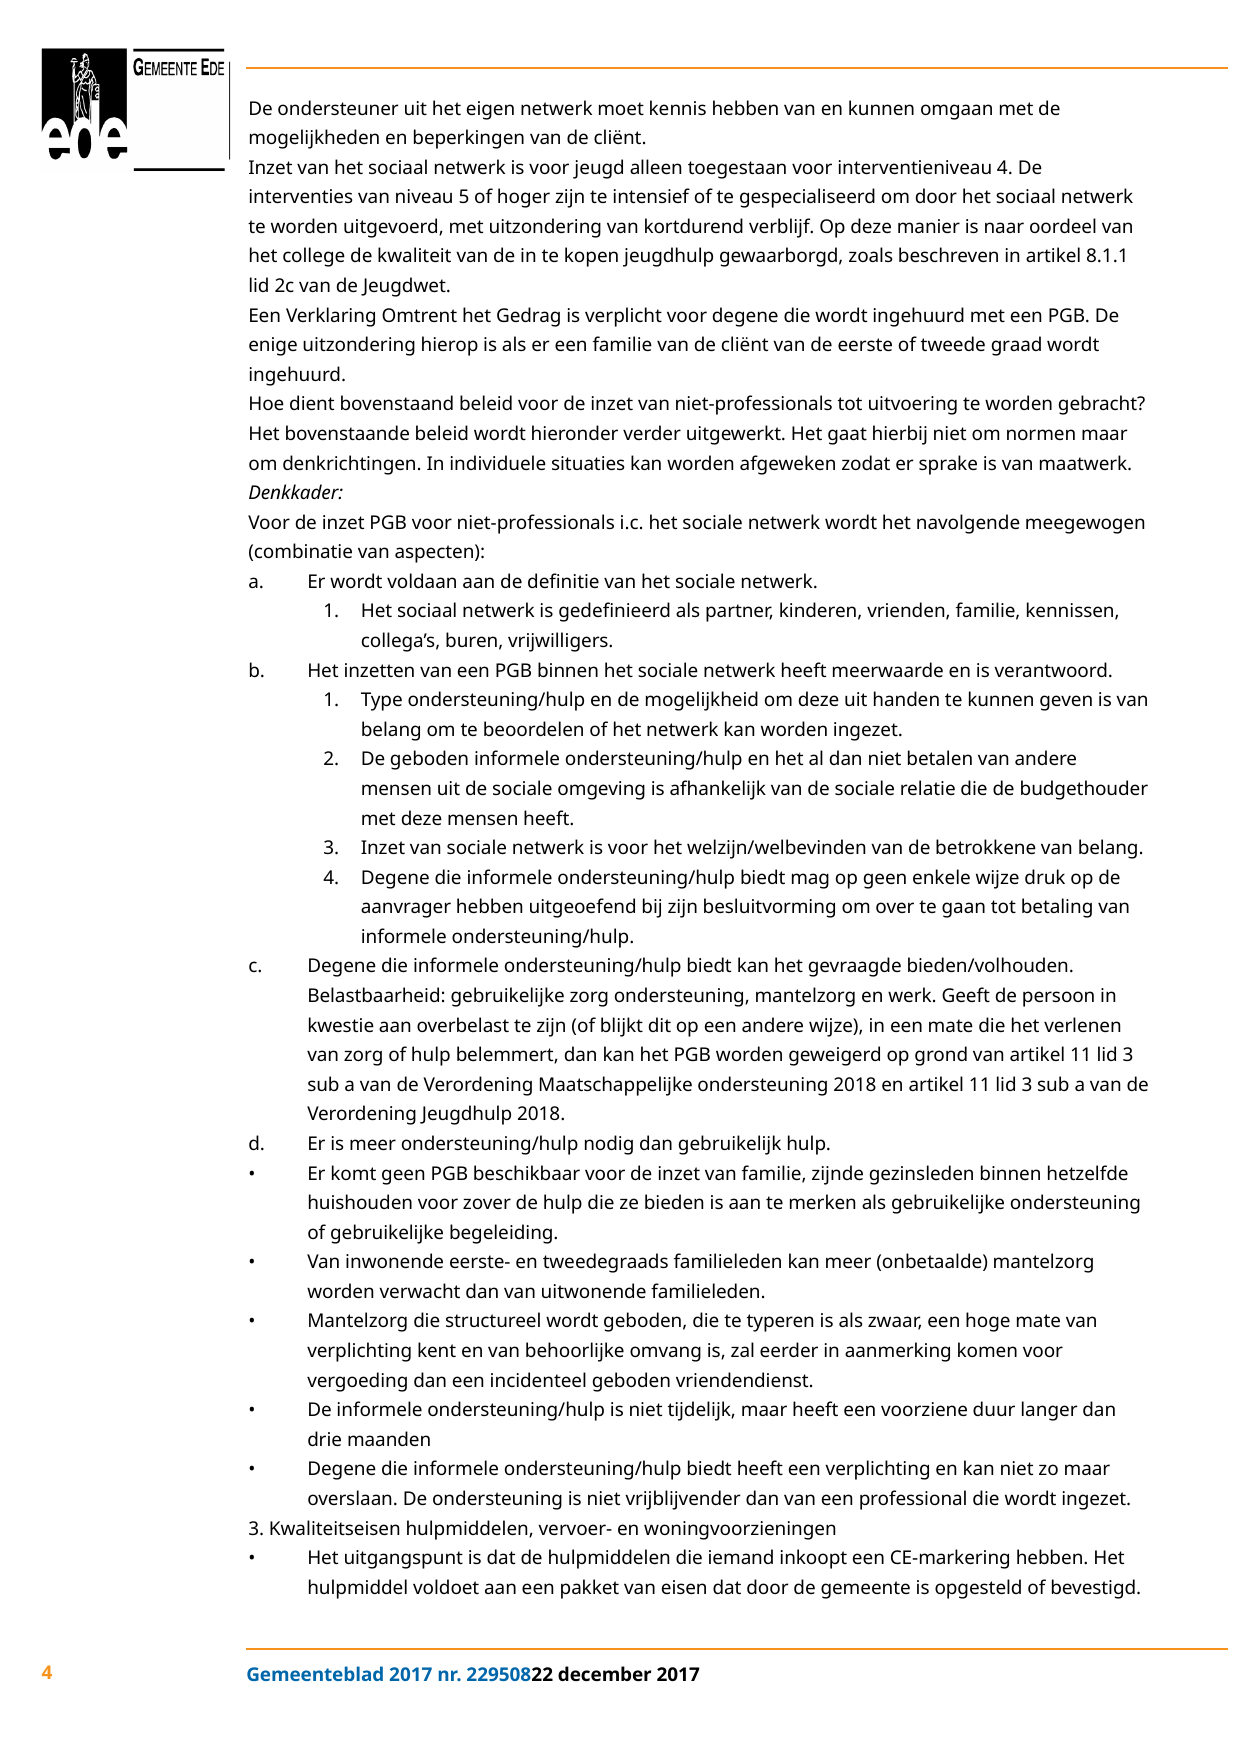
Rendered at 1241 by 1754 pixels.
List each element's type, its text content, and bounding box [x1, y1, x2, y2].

list Er is meer ondersteuning/hulp nodig dan gebruikelijk hulp. [248, 1130, 1152, 1156]
text Voor de inzet PGB voor niet-professionals i.c. het sociale netwerk wordt het navolgende meegewogen (combinatie van aspecten): [248, 509, 1152, 564]
text Hoe dient bovenstaand beleid voor de inzet van niet-professionals tot uitvoering te worden gebracht? Het bovenstaande beleid wordt hieronder verder uitgewerkt. Het gaat hierbij niet om normen maar om denkrichtingen. In individuele situaties kan worden afgeweken zodat er sprake is van maatwerk. [248, 391, 1152, 476]
list Van inwonende eerste- en tweedegraads familieleden kan meer (onbetaalde) mantelzorg worden verwacht dan van uitwonende familieleden. [248, 1248, 1152, 1304]
list Type ondersteuning/hulp en de mogelijkheid om deze uit handen te kunnen geven is van belang om te beoordelen of het netwerk kan worden ingezet. [323, 686, 1152, 742]
list Degene die informele ondersteuning/hulp biedt kan het gevraagde bieden/volhouden. Belastbaarheid: gebruikelijke zorg ondersteuning, mantelzorg en werk. Geeft de persoon in kwestie aan overbelast te zijn (of blijkt dit op een andere wijze), in een mate die het verlenen van zorg of hulp belemmert, dan kan het PGB worden geweigerd op grond van artikel 11 lid 3 sub a van de Verordening Maatschappelijke ondersteuning 2018 en artikel 11 lid 3 sub a van de Verordening Jeugdhulp 2018. [248, 953, 1152, 1126]
list Degene die informele ondersteuning/hulp biedt heeft een verplichting en kan niet zo maar overslaan. De ondersteuning is niet vrijblijvender dan van een professional die wordt ingezet. [248, 1456, 1152, 1511]
text Inzet van het sociaal netwerk is voor jeugd alleen toegestaan voor interventieniveau 4. De interventies van niveau 5 of hoger zijn te intensief of te gespecialiseerd om door het sociaal netwerk te worden uitgevoerd, met uitzondering van kortdurend verblijf. Op deze manier is naar oordeel van het college de kwaliteit van de in te kopen jeugdhulp gewaarborgd, zoals beschreven in artikel 8.1.1 lid 2c van de Jeugdwet. [248, 154, 1152, 298]
list Het uitgangspunt is dat de hulpmiddelen die iemand inkoopt een CE-markering hebben. Het hulpmiddel voldoet aan een pakket van eisen dat door de gemeente is opgesteld of bevestigd. [248, 1544, 1152, 1600]
list Inzet van sociale netwerk is voor het welzijn/welbevinden van de betrokkene van belang. [323, 834, 1152, 860]
text Een Verklaring Omtrent het Gedrag is verplicht voor degene die wordt ingehuurd met een PGB. De enige uitzondering hierop is als er een familie van de cliënt van de eerste of tweede graad wordt ingehuurd. [248, 302, 1152, 387]
text 3. Kwaliteitseisen hulpmiddelen, vervoer- en woningvoorzieningen [248, 1515, 1152, 1541]
list Er wordt voldaan aan de definitie van het sociale netwerk. [248, 568, 1152, 594]
list Het sociaal netwerk is gedefinieerd als partner, kinderen, vrienden, familie, kennissen, collega’s, buren, vrijwilligers. [323, 598, 1152, 653]
text Denkkader: [248, 479, 1152, 505]
list Mantelzorg die structureel wordt geboden, die te typeren is als zwaar, een hoge mate van verplichting kent en van behoorlijke omvang is, zal eerder in aanmerking komen voor vergoeding dan een incidenteel geboden vriendendienst. [248, 1308, 1152, 1393]
picture [41, 47, 231, 172]
list De informele ondersteuning/hulp is niet tijdelijk, maar heeft een voorziene duur langer dan drie maanden [248, 1396, 1152, 1452]
text De ondersteuner uit het eigen netwerk moet kennis hebben van en kunnen omgaan met de mogelijkheden en beperkingen van de cliënt. [248, 95, 1152, 150]
list Degene die informele ondersteuning/hulp biedt mag op geen enkele wijze druk op de aanvrager hebben uitgeoefend bij zijn besluitvorming om over te gaan tot betaling van informele ondersteuning/hulp. [323, 864, 1152, 949]
list Het inzetten van een PGB binnen het sociale netwerk heeft meerwaarde en is verantwoord. [248, 657, 1152, 683]
list De geboden informele ondersteuning/hulp en het al dan niet betalen van andere mensen uit de sociale omgeving is afhankelijk van de sociale relatie die de budgethouder met deze mensen heeft. [323, 746, 1152, 831]
list Er komt geen PGB beschikbaar voor de inzet van familie, zijnde gezinsleden binnen hetzelfde huishouden voor zover de hulp die ze bieden is aan te merken als gebruikelijke ondersteuning of gebruikelijke begeleiding. [248, 1160, 1152, 1245]
